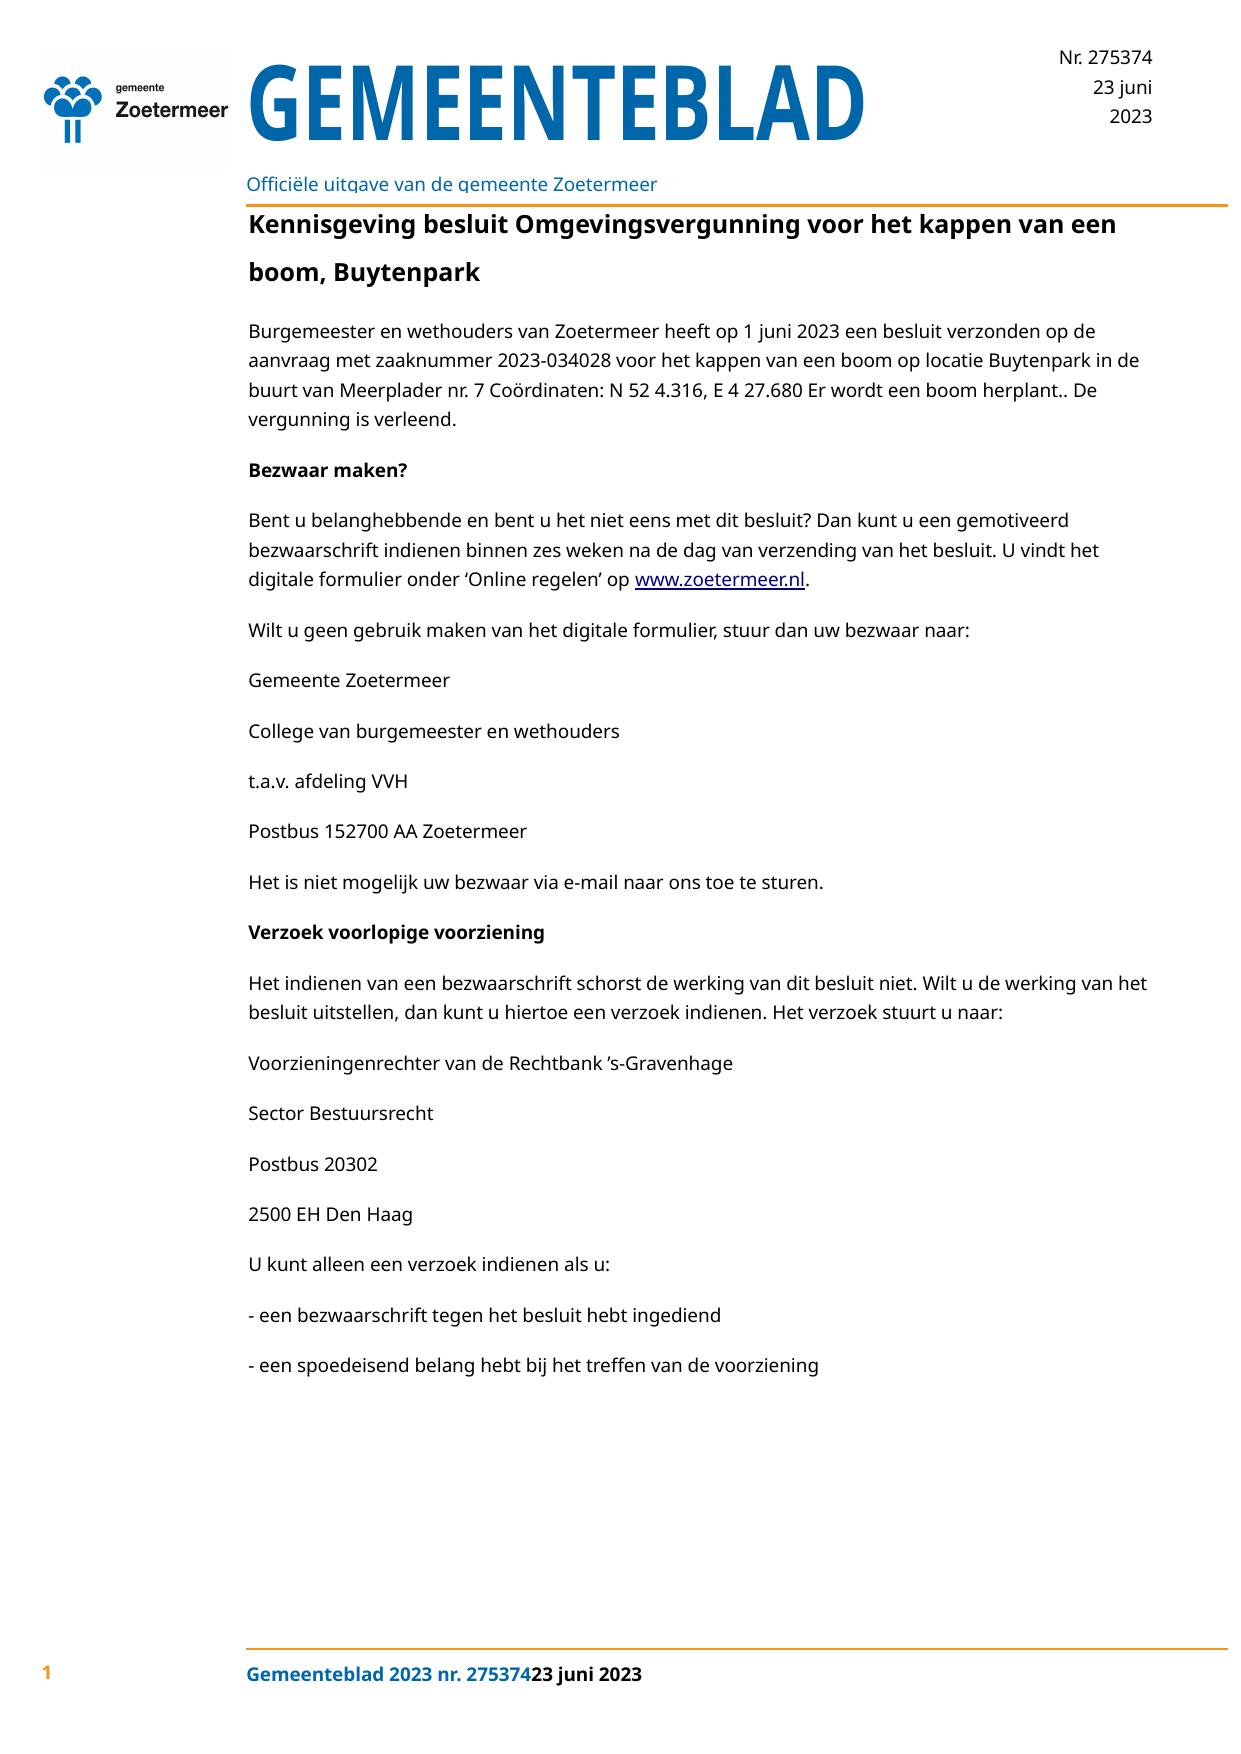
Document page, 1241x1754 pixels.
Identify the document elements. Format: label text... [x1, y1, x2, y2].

text Bent u belanghebbende en bent u het niet eens met dit besluit? Dan kunt u een gemotiveerd bezwaarschrift indienen binnen zes weken na de dag van verzending van het besluit. U vindt het digitale formulier onder ‘Online regelen’ op www.zoetermeer.nl. [248, 507, 1152, 592]
text Postbus 152700 AA Zoetermeer [248, 819, 1152, 844]
text - een spoedeisend belang hebt bij het treffen van de voorziening [248, 1352, 1152, 1378]
text Kennisgeving besluit Omgevingsvergunning voor het kappen van een boom, Buytenpark [248, 207, 1152, 288]
text Wilt u geen gebruik maken van het digitale formulier, stuur dan uw bezwaar naar: [248, 617, 1152, 643]
text College van burgemeester en wethouders [248, 718, 1152, 744]
text Gemeente Zoetermeer [248, 667, 1152, 693]
text t.a.v. afdeling VVH [248, 768, 1152, 794]
text Burgemeester en wethouders van Zoetermeer heeft op 1 juni 2023 een besluit verzonden op de aanvraag met zaaknummer 2023-034028 voor het kappen van een boom op locatie Buytenpark in de buurt van Meerplader nr. 7 Coördinaten: N 52 4.316, E 4 27.680 Er wordt een boom herplant.. De vergunning is verleend. [248, 318, 1152, 432]
picture [41, 47, 231, 172]
text Het indienen van een bezwaarschrift schorst de werking van dit besluit niet. Wilt u de werking van het besluit uitstellen, dan kunt u hiertoe een verzoek indienen. Het verzoek stuurt u naar: [248, 970, 1152, 1025]
text Postbus 20302 [248, 1151, 1152, 1177]
text 2500 EH Den Haag [248, 1201, 1152, 1227]
text U kunt alleen een verzoek indienen als u: [248, 1252, 1152, 1277]
text Verzoek voorlopige voorziening [248, 919, 1152, 945]
text Het is niet mogelijk uw bezwaar via e-mail naar ons toe te sturen. [248, 869, 1152, 895]
text Bezwaar maken? [248, 457, 1152, 483]
text Sector Bestuursrecht [248, 1100, 1152, 1126]
text - een bezwaarschrift tegen het besluit hebt ingediend [248, 1302, 1152, 1328]
text Voorzieningenrechter van de Rechtbank ’s-Gravenhage [248, 1050, 1152, 1076]
